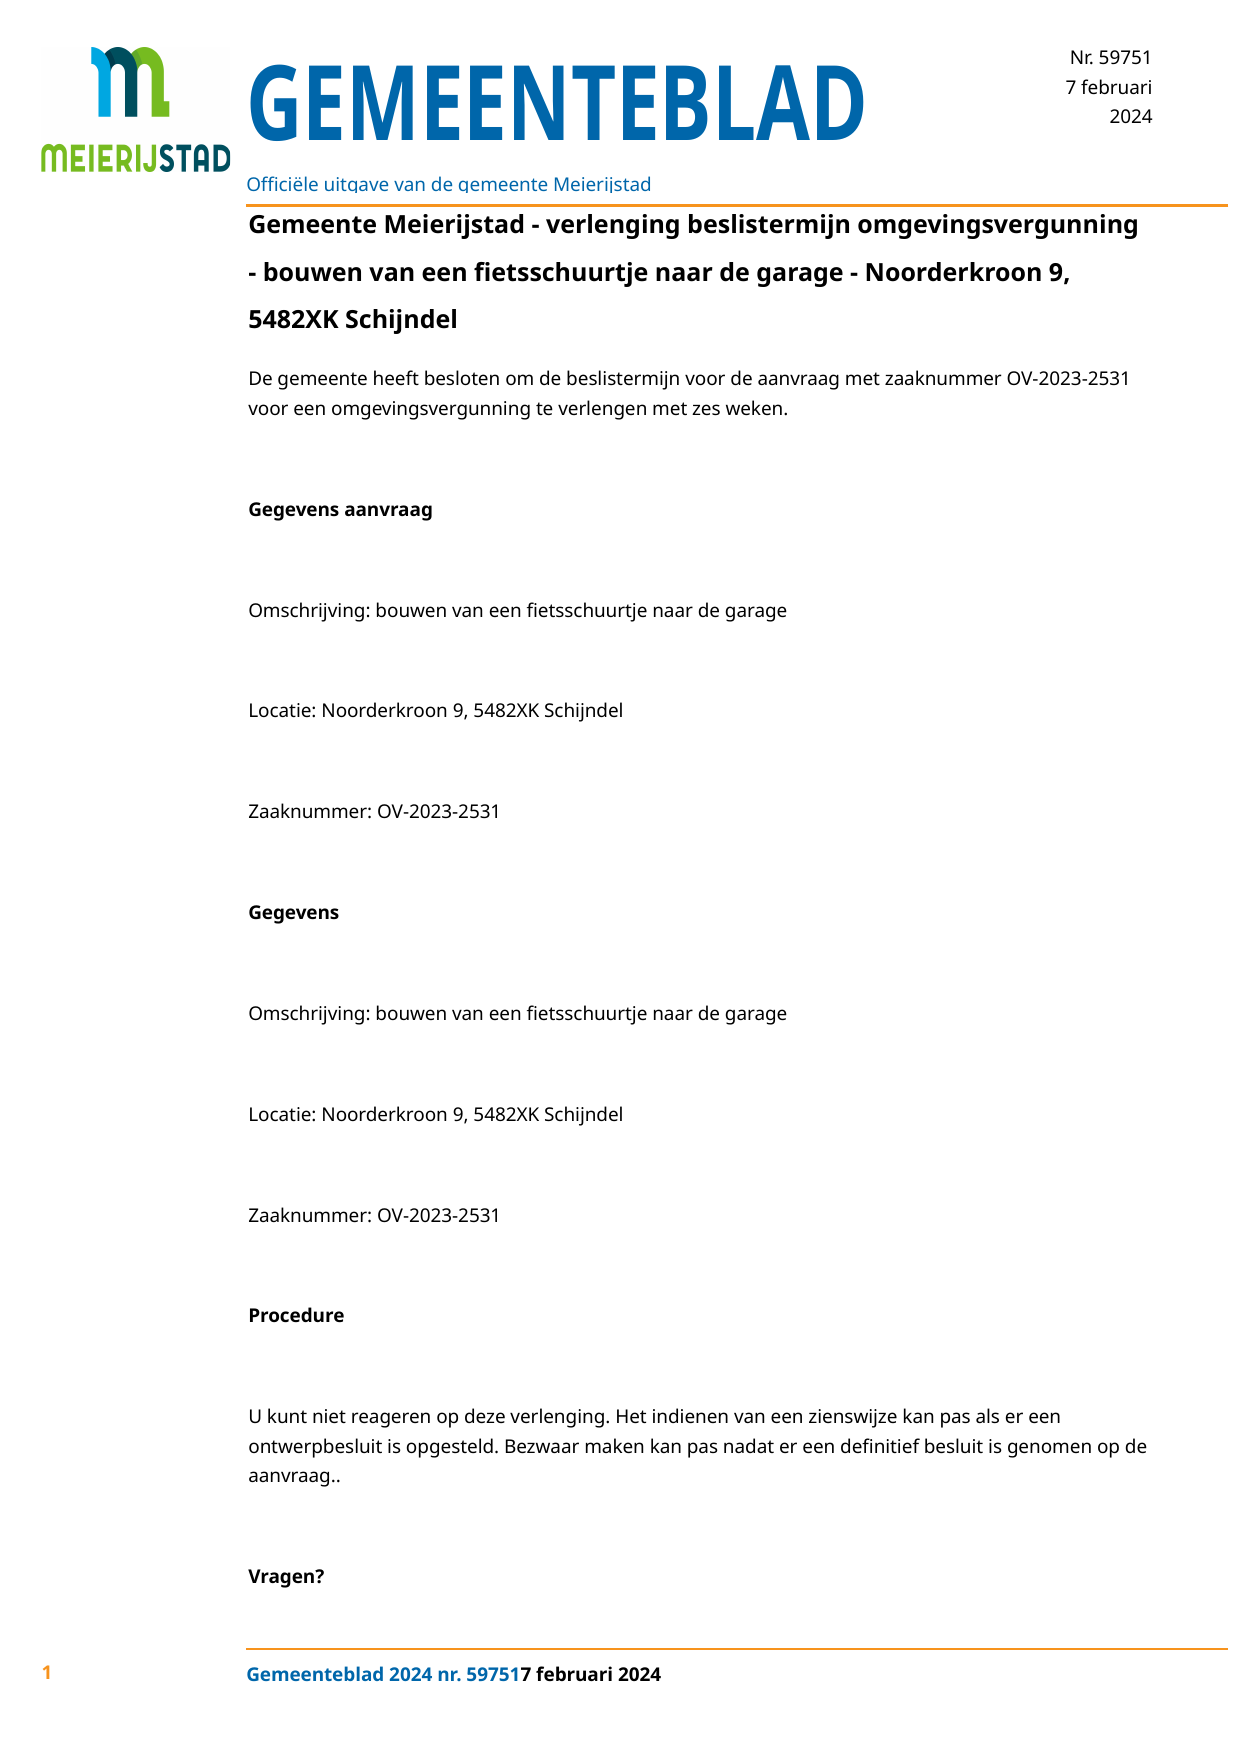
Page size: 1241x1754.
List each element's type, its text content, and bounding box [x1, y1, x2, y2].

text De gemeente heeft besloten om de beslistermijn voor de aanvraag met zaaknummer OV-2023-2531 voor een omgevingsvergunning te verlengen met zes weken. [248, 366, 1152, 421]
text Gegevens aanvraag [248, 496, 1152, 522]
text Zaaknummer: OV-2023-2531 [248, 1202, 1152, 1227]
text Omschrijving: bouwen van een fietsschuurtje naar de garage [248, 597, 1152, 622]
text Omschrijving: bouwen van een fietsschuurtje naar de garage [248, 1000, 1152, 1026]
text Gemeente Meierijstad - verlenging beslistermijn omgevingsvergunning - bouwen van een fietsschuurtje naar de garage - Noorderkroon 9, 5482XK Schijndel [248, 207, 1152, 336]
text Vragen? [248, 1563, 1152, 1589]
text Locatie: Noorderkroon 9, 5482XK Schijndel [248, 1101, 1152, 1127]
text Locatie: Noorderkroon 9, 5482XK Schijndel [248, 698, 1152, 723]
text Gegevens [248, 899, 1152, 925]
text Procedure [248, 1303, 1152, 1328]
picture [41, 47, 231, 172]
text Zaaknummer: OV-2023-2531 [248, 798, 1152, 824]
text U kunt niet reageren op deze verlenging. Het indienen van een zienswijze kan pas als er een ontwerpbesluit is opgesteld. Bezwaar maken kan pas nadat er een definitief besluit is genomen op de aanvraag.. [248, 1403, 1152, 1488]
